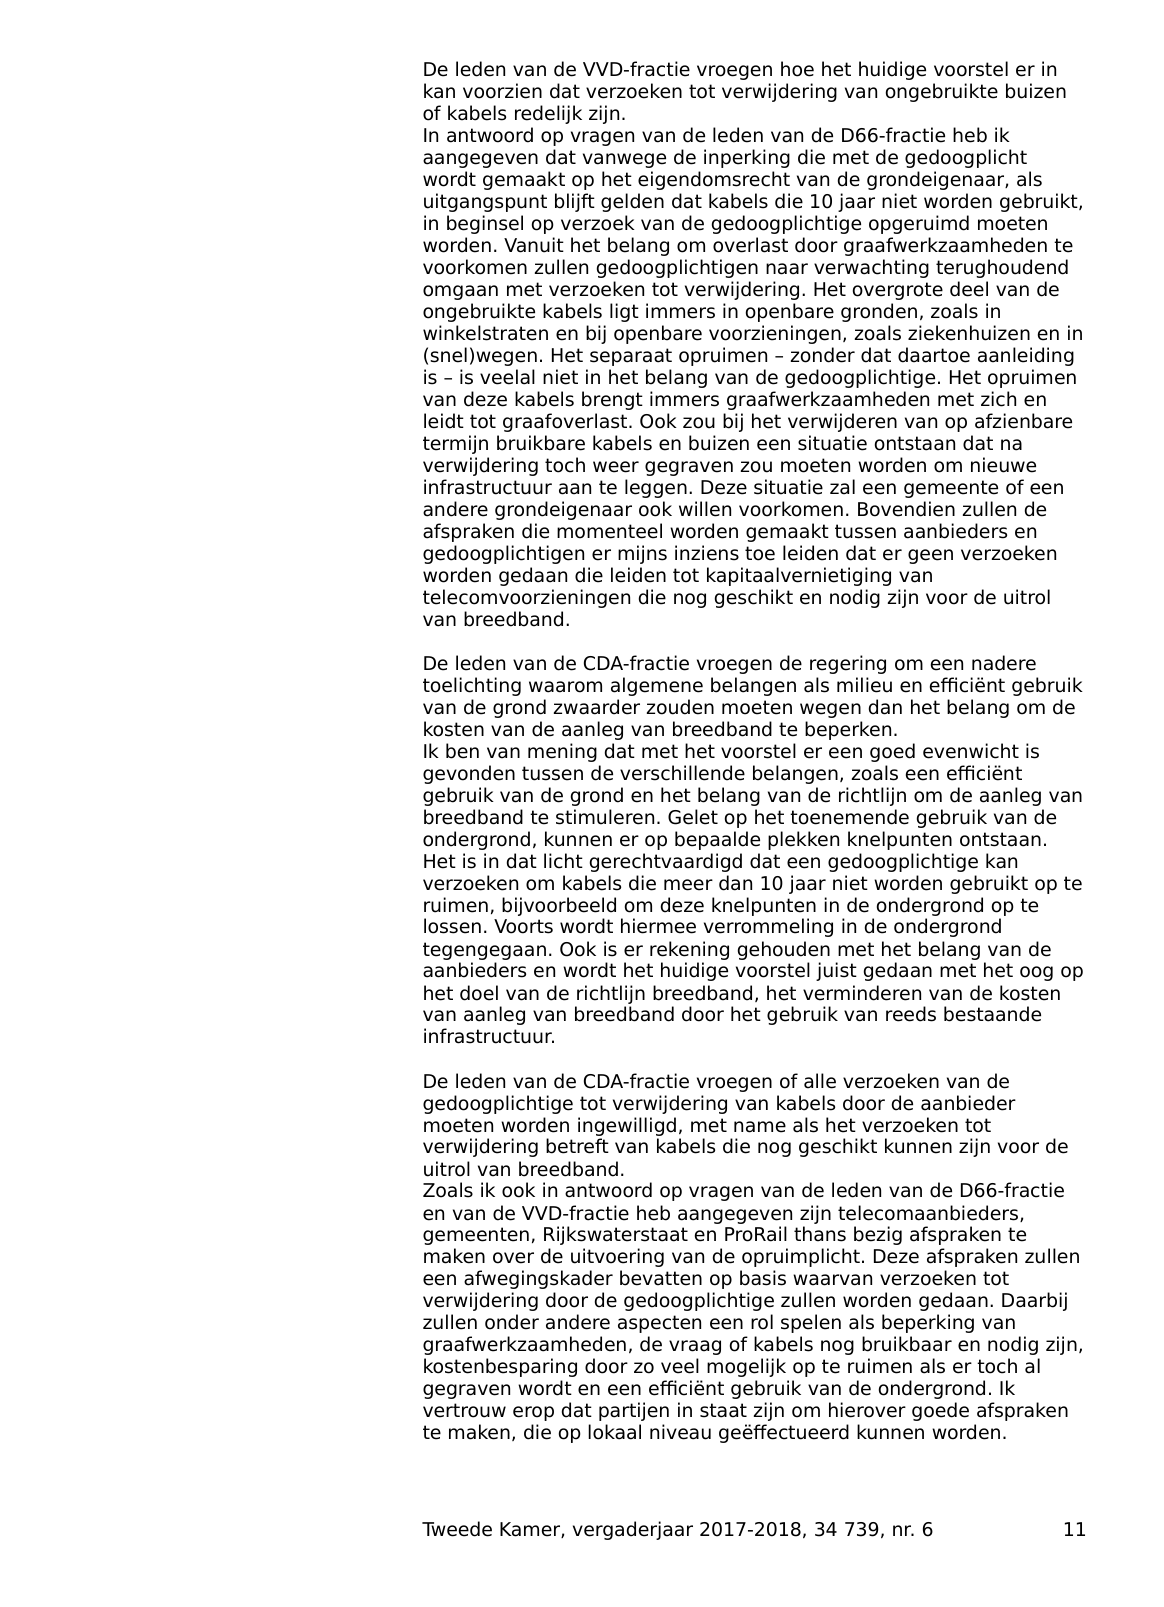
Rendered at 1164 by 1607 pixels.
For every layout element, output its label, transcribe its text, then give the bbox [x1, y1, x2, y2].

text Zoals ik ook in antwoord op vragen van de leden van de D66-fractie en van de VVD-fractie heb aangegeven zijn telecomaanbieders, gemeenten, Rijkswaterstaat en ProRail thans bezig afspraken te maken over de uitvoering van de opruimplicht. Deze afspraken zullen een afwegingskader bevatten op basis waarvan verzoeken tot verwijdering door de gedoogplichtige zullen worden gedaan. Daarbij zullen onder andere aspecten een rol spelen als beperking van graafwerkzaamheden, de vraag of kabels nog bruikbaar en nodig zijn, kostenbesparing door zo veel mogelijk op te ruimen als er toch al gegraven wordt en een efficiënt gebruik van de ondergrond. Ik vertrouw erop dat partijen in staat zijn om hierover goede afspraken te maken, die op lokaal niveau geëffectueerd kunnen worden. [422, 1180, 1087, 1444]
text De leden van de CDA-fractie vroegen of alle verzoeken van de gedoogplichtige tot verwijdering van kabels door de aanbieder moeten worden ingewilligd, met name als het verzoeken tot verwijdering betreft van kabels die nog geschikt kunnen zijn voor de uitrol van breedband. [422, 1071, 1087, 1180]
text Ik ben van mening dat met het voorstel er een goed evenwicht is gevonden tussen de verschillende belangen, zoals een efficiënt gebruik van de grond en het belang van de richtlijn om de aanleg van breedband te stimuleren. Gelet op het toenemende gebruik van de ondergrond, kunnen er op bepaalde plekken knelpunten ontstaan. Het is in dat licht gerechtvaardigd dat een gedoogplichtige kan verzoeken om kabels die meer dan 10 jaar niet worden gebruikt op te ruimen, bijvoorbeeld om deze knelpunten in de ondergrond op te lossen. Voorts wordt hiermee verrommeling in de ondergrond tegengegaan. Ook is er rekening gehouden met het belang van de aanbieders en wordt het huidige voorstel juist gedaan met het oog op het doel van de richtlijn breedband, het verminderen van de kosten van aanleg van breedband door het gebruik van reeds bestaande infrastructuur. [422, 741, 1087, 1048]
text De leden van de CDA-fractie vroegen de regering om een nadere toelichting waarom algemene belangen als milieu en efficiënt gebruik van de grond zwaarder zouden moeten wegen dan het belang om de kosten van de aanleg van breedband te beperken. [422, 653, 1087, 741]
text In antwoord op vragen van de leden van de D66-fractie heb ik aangegeven dat vanwege de inperking die met de gedoogplicht wordt gemaakt op het eigendomsrecht van de grondeigenaar, als uitgangspunt blijft gelden dat kabels die 10 jaar niet worden gebruikt, in beginsel op verzoek van de gedoogplichtige opgeruimd moeten worden. Vanuit het belang om overlast door graafwerkzaamheden te voorkomen zullen gedoogplichtigen naar verwachting terughoudend omgaan met verzoeken tot verwijdering. Het overgrote deel van de ongebruikte kabels ligt immers in openbare gronden, zoals in winkelstraten en bij openbare voorzieningen, zoals ziekenhuizen en in (snel)wegen. Het separaat opruimen – zonder dat daartoe aanleiding is – is veelal niet in het belang van de gedoogplichtige. Het opruimen van deze kabels brengt immers graafwerkzaamheden met zich en leidt tot graafoverlast. Ook zou bij het verwijderen van op afzienbare termijn bruikbare kabels en buizen een situatie ontstaan dat na verwijdering toch weer gegraven zou moeten worden om nieuwe infrastructuur aan te leggen. Deze situatie zal een gemeente of een andere grondeigenaar ook willen voorkomen. Bovendien zullen de afspraken die momenteel worden gemaakt tussen aanbieders en gedoogplichtigen er mijns inziens toe leiden dat er geen verzoeken worden gedaan die leiden tot kapitaalvernietiging van telecomvoorzieningen die nog geschikt en nodig zijn voor de uitrol van breedband. [422, 125, 1087, 631]
text De leden van de VVD-fractie vroegen hoe het huidige voorstel er in kan voorzien dat verzoeken tot verwijdering van ongebruikte buizen of kabels redelijk zijn. [422, 59, 1087, 125]
